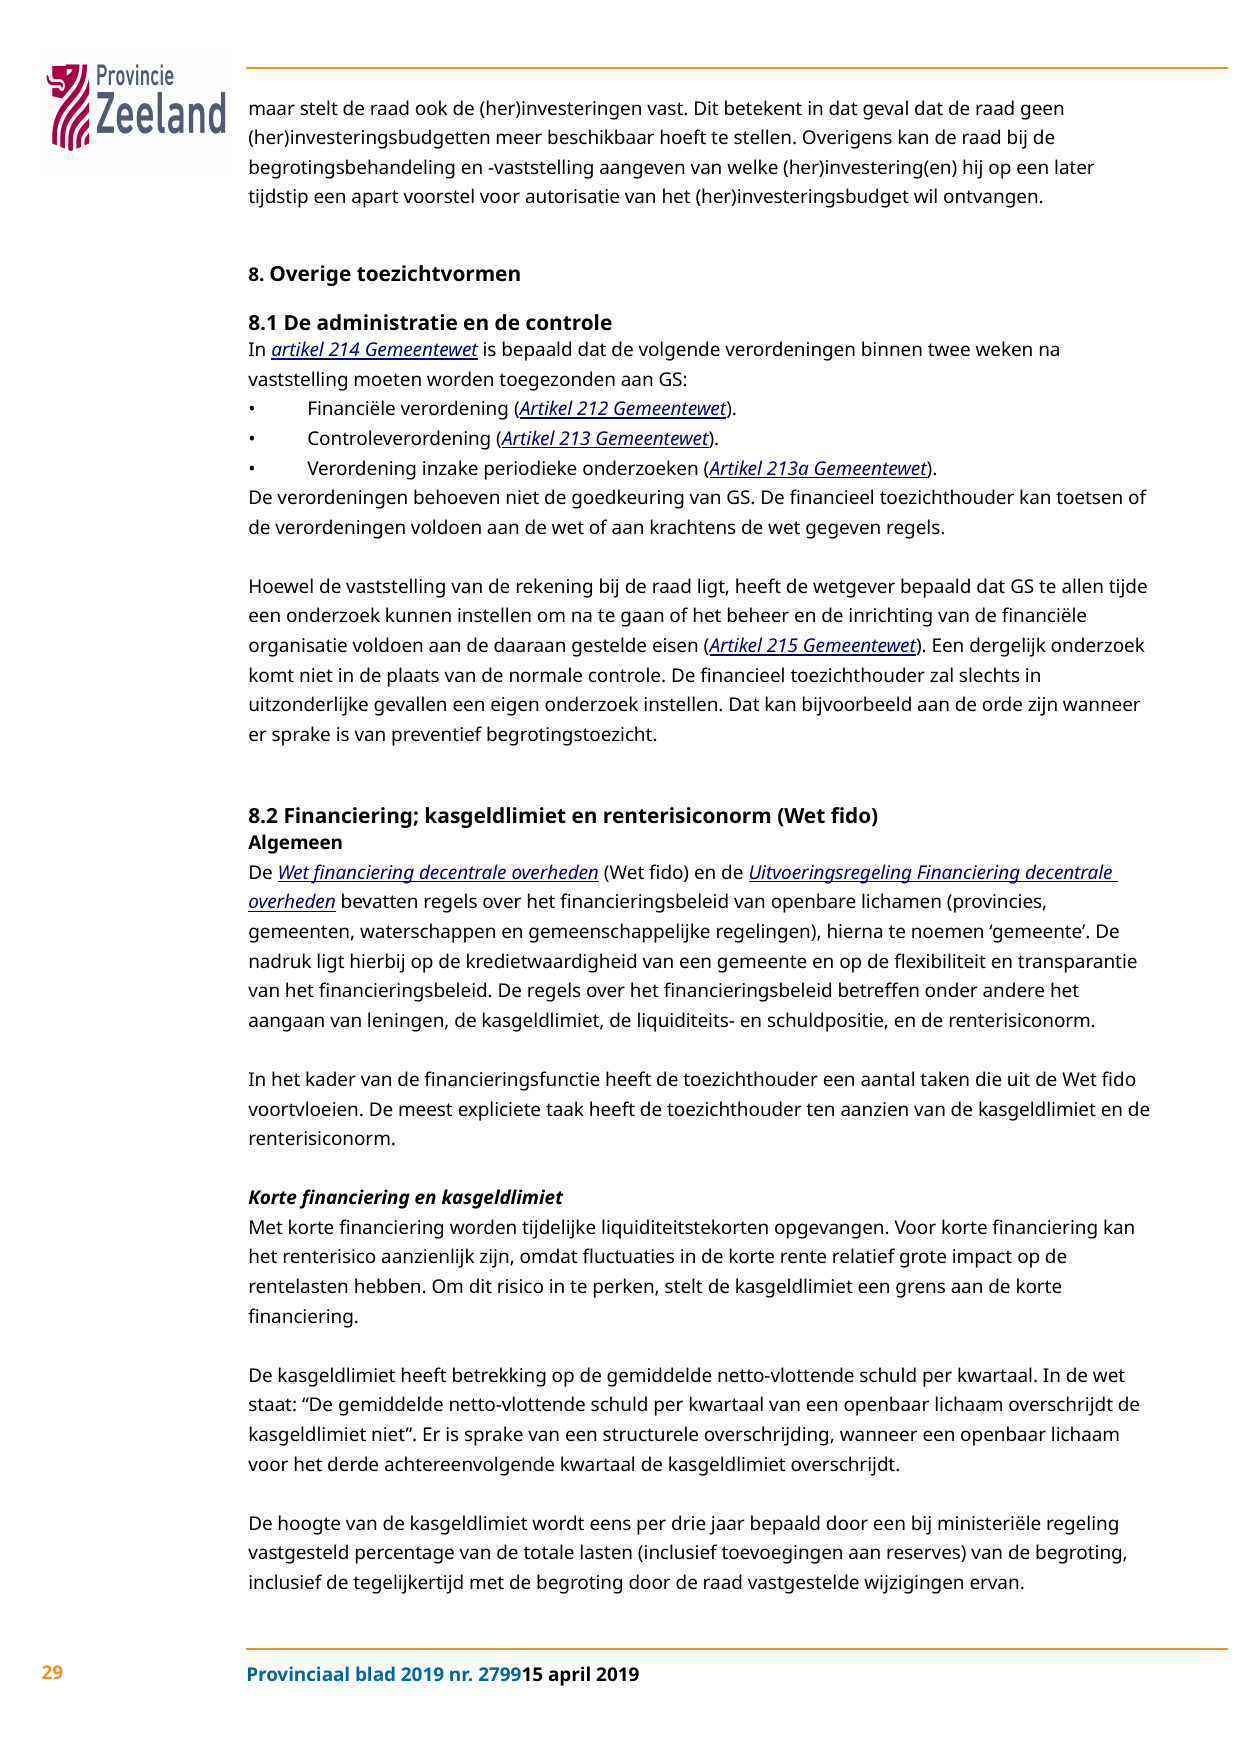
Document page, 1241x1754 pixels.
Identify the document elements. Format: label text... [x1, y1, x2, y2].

text Hoewel de vaststelling van de rekening bij de raad ligt, heeft de wetgever bepaald dat GS te allen tijde een onderzoek kunnen instellen om na te gaan of het beheer en de inrichting van de financiële organisatie voldoen aan de daaraan gestelde eisen (Artikel 215 Gemeentewet). Een dergelijk onderzoek komt niet in de plaats van de normale controle. De financieel toezichthouder zal slechts in uitzonderlijke gevallen een eigen onderzoek instellen. Dat kan bijvoorbeeld aan de orde zijn wanneer er sprake is van preventief begrotingstoezicht. [248, 573, 1152, 747]
text 8.1 De administratie en de controle [248, 308, 1152, 336]
text In artikel 214 Gemeentewet is bepaald dat de volgende verordeningen binnen twee weken na vaststelling moeten worden toegezonden aan GS: [248, 336, 1152, 392]
text De hoogte van de kasgeldlimiet wordt eens per drie jaar bepaald door een bij ministeriële regeling vastgesteld percentage van de totale lasten (inclusief toevoegingen aan reserves) van de begroting, inclusief de tegelijkertijd met de begroting door de raad vastgestelde wijzigingen ervan. [248, 1510, 1152, 1595]
list Verordening inzake periodieke onderzoeken (Artikel 213a Gemeentewet). [248, 455, 1152, 481]
text 8.2 Financiering; kasgeldlimiet en renterisiconorm (Wet fido) [248, 801, 1152, 829]
text maar stelt de raad ook de (her)investeringen vast. Dit betekent in dat geval dat de raad geen (her)investeringsbudgetten meer beschikbaar hoeft te stellen. Overigens kan de raad bij de begrotingsbehandeling en -vaststelling aangeven van welke (her)investering(en) hij op een later tijdstip een apart voorstel voor autorisatie van het (her)investeringsbudget wil ontvangen. [248, 95, 1152, 209]
text In het kader van de financieringsfunctie heeft de toezichthouder een aantal taken die uit de Wet fido voortvloeien. De meest expliciete taak heeft de toezichthouder ten aanzien van de kasgeldlimiet en de renterisiconorm. [248, 1066, 1152, 1151]
picture [41, 47, 231, 172]
text De Wet financiering decentrale overheden (Wet fido) en de Uitvoeringsregeling Financiering decentrale overheden bevatten regels over het financieringsbeleid van openbare lichamen (provincies, gemeenten, waterschappen en gemeenschappelijke regelingen), hierna te noemen ‘gemeente’. De nadruk ligt hierbij op de kredietwaardigheid van een gemeente en op de flexibiliteit en transparantie van het financieringsbeleid. De regels over het financieringsbeleid betreffen onder andere het aangaan van leningen, de kasgeldlimiet, de liquiditeits- en schuldpositie, en de renterisiconorm. [248, 859, 1152, 1033]
text De verordeningen behoeven niet de goedkeuring van GS. De financieel toezichthouder kan toetsen of de verordeningen voldoen aan de wet of aan krachtens de wet gegeven regels. [248, 484, 1152, 540]
list Controleverordening (Artikel 213 Gemeentewet). [248, 425, 1152, 451]
text Algemeen [248, 829, 1152, 855]
text Met korte financiering worden tijdelijke liquiditeitstekorten opgevangen. Voor korte financiering kan het renterisico aanzienlijk zijn, omdat fluctuaties in de korte rente relatief grote impact op de rentelasten hebben. Om dit risico in te perken, stelt de kasgeldlimiet een grens aan de korte financiering. [248, 1214, 1152, 1328]
text Korte financiering en kasgeldlimiet [248, 1184, 1152, 1210]
text De kasgeldlimiet heeft betrekking op de gemiddelde netto-vlottende schuld per kwartaal. In de wet staat: “De gemiddelde netto-vlottende schuld per kwartaal van een openbaar lichaam overschrijdt de kasgeldlimiet niet”. Er is sprake van een structurele overschrijding, wanneer een openbaar lichaam voor het derde achtereenvolgende kwartaal de kasgeldlimiet overschrijdt. [248, 1362, 1152, 1476]
list Financiële verordening (Artikel 212 Gemeentewet). [248, 396, 1152, 421]
text 8. Overige toezichtvormen [248, 259, 1152, 287]
